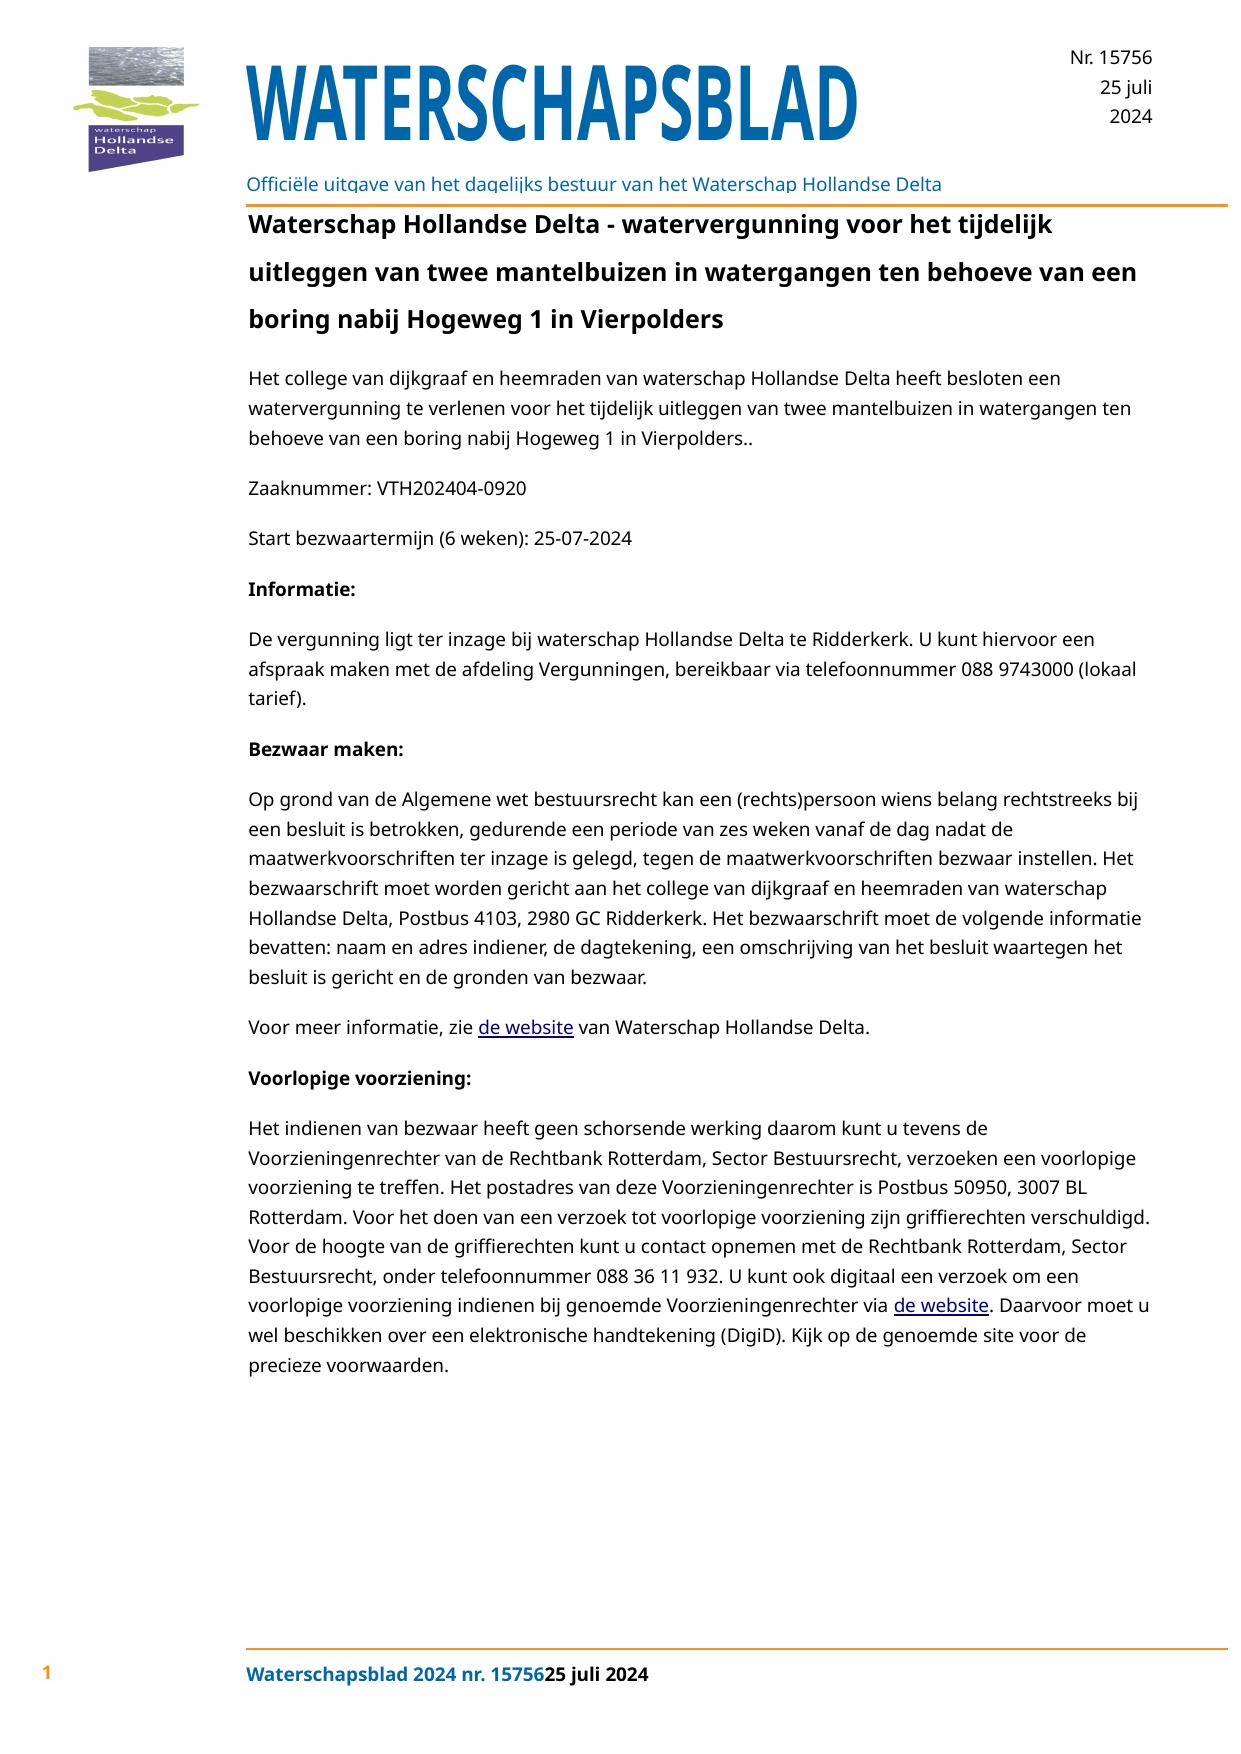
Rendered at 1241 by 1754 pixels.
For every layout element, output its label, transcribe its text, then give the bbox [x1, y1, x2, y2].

text Bezwaar maken: [248, 736, 1152, 762]
text Het college van dijkgraaf en heemraden van waterschap Hollandse Delta heeft besloten een watervergunning te verlenen voor het tijdelijk uitleggen van twee mantelbuizen in watergangen ten behoeve van een boring nabij Hogeweg 1 in Vierpolders.. [248, 366, 1152, 450]
text Waterschap Hollandse Delta - watervergunning voor het tijdelijk uitleggen van twee mantelbuizen in watergangen ten behoeve van een boring nabij Hogeweg 1 in Vierpolders [248, 207, 1152, 336]
text Voorlopige voorziening: [248, 1065, 1152, 1090]
text Zaaknummer: VTH202404-0920 [248, 475, 1152, 501]
picture [41, 47, 231, 172]
text Het indienen van bezwaar heeft geen schorsende werking daarom kunt u tevens de Voorzieningenrechter van de Rechtbank Rotterdam, Sector Bestuursrecht, verzoeken een voorlopige voorziening te treffen. Het postadres van deze Voorzieningenrechter is Postbus 50950, 3007 BL Rotterdam. Voor het doen van een verzoek tot voorlopige voorziening zijn griffierechten verschuldigd. Voor de hoogte van de griffierechten kunt u contact opnemen met de Rechtbank Rotterdam, Sector Bestuursrecht, onder telefoonnummer 088 36 11 932. U kunt ook digitaal een verzoek om een voorlopige voorziening indienen bij genoemde Voorzieningenrechter via de website. Daarvoor moet u wel beschikken over een elektronische handtekening (DigiD). Kijk op de genoemde site voor de precieze voorwaarden. [248, 1115, 1152, 1377]
text Informatie: [248, 576, 1152, 602]
text Op grond van de Algemene wet bestuursrecht kan een (rechts)persoon wiens belang rechtstreeks bij een besluit is betrokken, gedurende een periode van zes weken vanaf de dag nadat de maatwerkvoorschriften ter inzage is gelegd, tegen de maatwerkvoorschriften bezwaar instellen. Het bezwaarschrift moet worden gericht aan het college van dijkgraaf en heemraden van waterschap Hollandse Delta, Postbus 4103, 2980 GC Ridderkerk. Het bezwaarschrift moet de volgende informatie bevatten: naam en adres indiener, de dagtekening, een omschrijving van het besluit waartegen het besluit is gericht en de gronden van bezwaar. [248, 786, 1152, 989]
text Start bezwaartermijn (6 weken): 25-07-2024 [248, 526, 1152, 551]
text Voor meer informatie, zie de website van Waterschap Hollandse Delta. [248, 1014, 1152, 1040]
text De vergunning ligt ter inzage bij waterschap Hollandse Delta te Ridderkerk. U kunt hiervoor een afspraak maken met de afdeling Vergunningen, bereikbaar via telefoonnummer 088 9743000 (lokaal tarief). [248, 626, 1152, 711]
